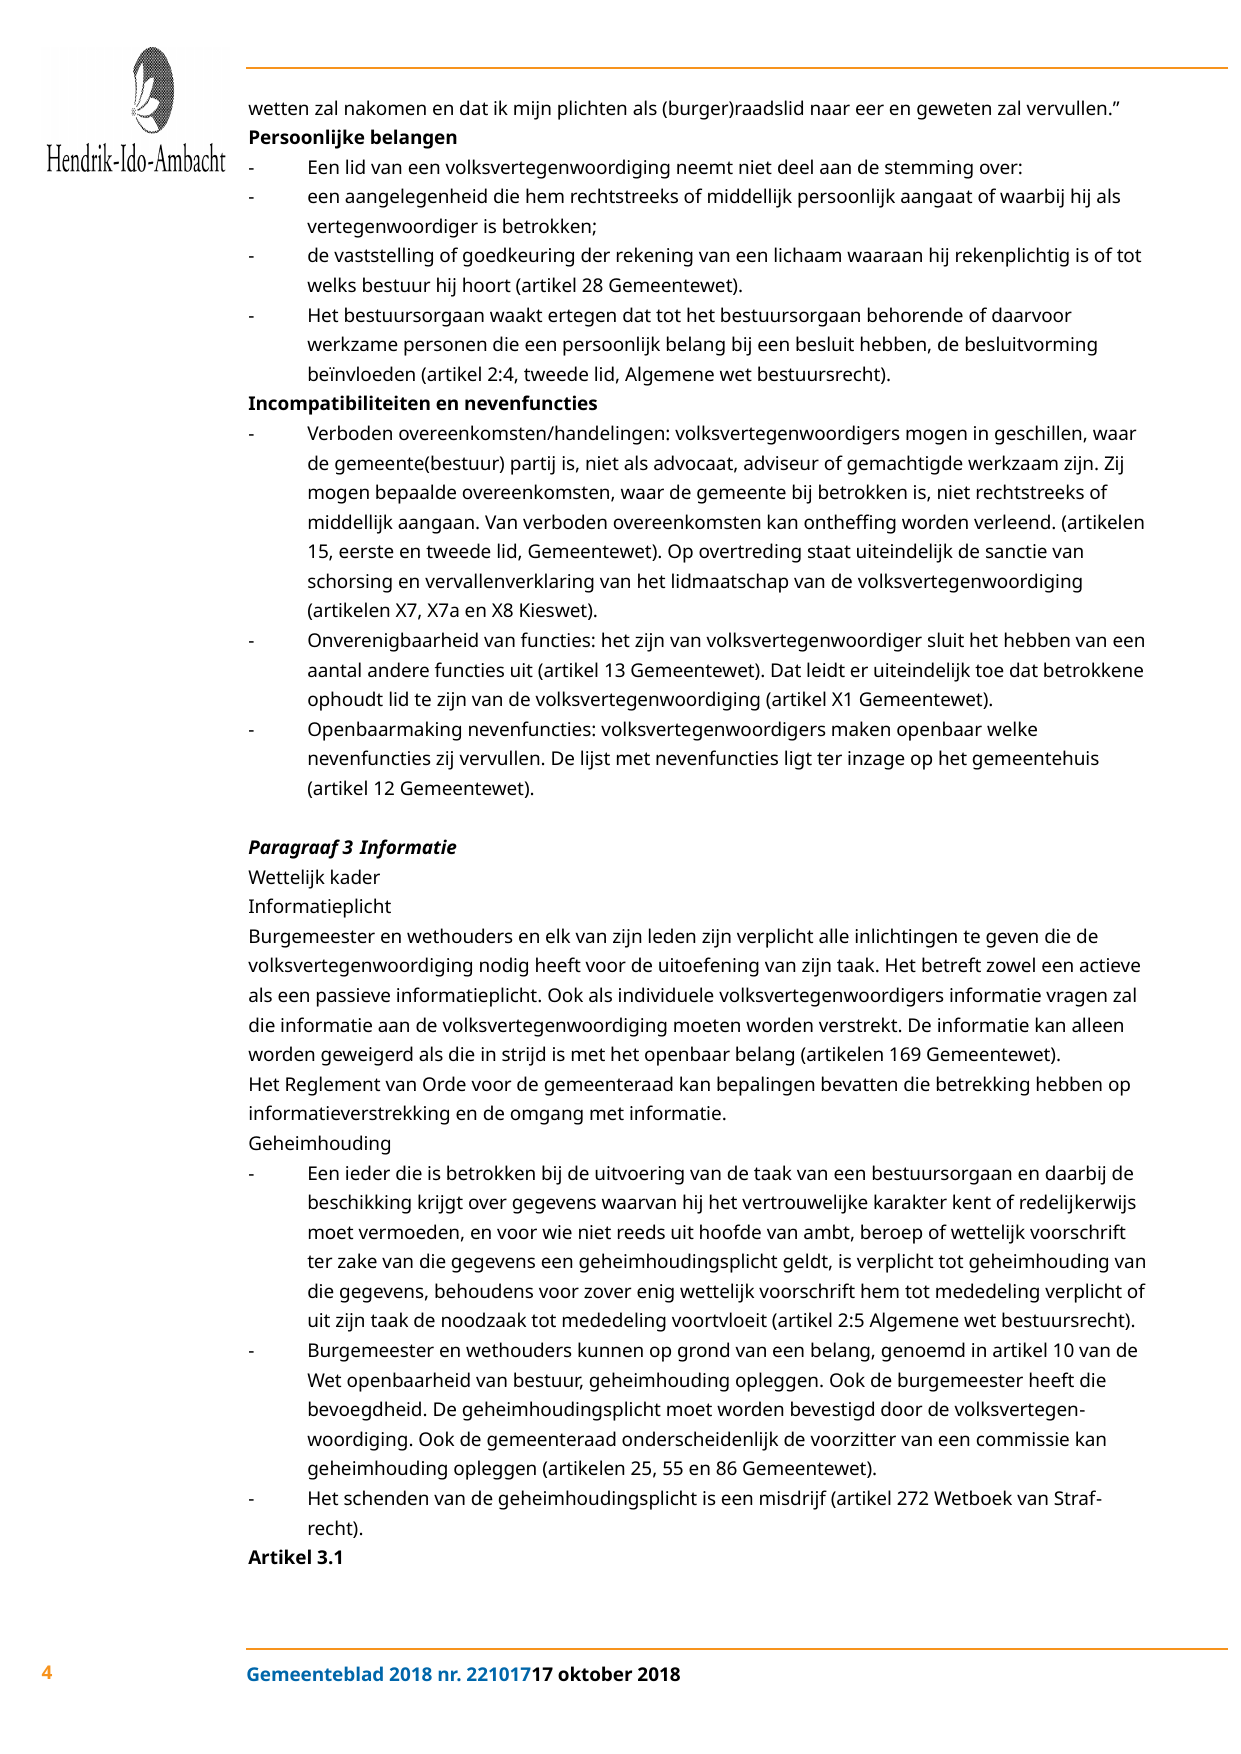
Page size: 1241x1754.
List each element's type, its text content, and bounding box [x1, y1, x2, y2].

list de vaststelling of goedkeuring der rekening van een lichaam waaraan hij rekenplichtig is of tot welks bestuur hij hoort (artikel 28 Gemeentewet). [248, 243, 1152, 298]
list Burgemeester en wethouders kunnen op grond van een belang, genoemd in artikel 10 van de Wet openbaarheid van bestuur, geheimhouding opleggen. Ook de burgemeester heeft die bevoegdheid. De geheimhoudingsplicht moet worden bevestigd door de volksvertegen­woordiging. Ook de gemeenteraad onderscheidenlijk de voorzitter van een commissie kan geheimhouding opleggen (artikelen 25, 55 en 86 Gemeentewet). [248, 1337, 1152, 1481]
text wetten zal nakomen en dat ik mijn plichten als (burger)raadslid naar eer en geweten zal vervullen.” [248, 95, 1152, 121]
list een aangelegenheid die hem rechtstreeks of middellijk persoonlijk aangaat of waarbij hij als verte­genwoordiger is betrokken; [248, 183, 1152, 239]
text Burgemeester en wethouders en elk van zijn leden zijn verplicht alle inlichtingen te geven die de volks­vertegenwoordiging nodig heeft voor de uitoefening van zijn taak. Het betreft zowel een actieve als een passieve informatieplicht. Ook als individuele volksvertegenwoordigers informatie vragen zal die infor­matie aan de volksvertegenwoordiging moeten worden verstrekt. De informatie kan alleen worden geweigerd als die in strijd is met het openbaar belang (artikelen 169 Gemeentewet). [248, 923, 1152, 1067]
picture [41, 47, 231, 172]
list Openbaarmaking nevenfuncties: volksvertegenwoordigers maken openbaar welke nevenfuncties zij vervullen. De lijst met nevenfuncties ligt ter inzage op het gemeentehuis (artikel 12 Gemeentewet). [248, 716, 1152, 801]
list Een ieder die is betrokken bij de uitvoering van de taak van een bestuursorgaan en daarbij de beschikking krijgt over gegevens waarvan hij het vertrouwelijke karakter kent of redelij­kerwijs moet vermoeden, en voor wie niet reeds uit hoofde van ambt, beroep of wettelijk voorschrift ter zake van die gegevens een geheimhoudingsplicht geldt, is verplicht tot geheimhouding van die gegevens, behoudens voor zover enig wettelijk voorschrift hem tot mededeling verplicht of uit zijn taak de noodzaak tot mededeling voortvloeit (artikel 2:5 Algemene wet bestuursrecht). [248, 1160, 1152, 1333]
text Informatieplicht [248, 893, 1152, 919]
list Verboden overeenkomsten/handelingen: volksvertegenwoordigers mogen in geschillen, waar de gemeente(bestuur) partij is, niet als advocaat, adviseur of gemachtigde werkzaam zijn. Zij mogen bepaalde overeenkomsten, waar de gemeente bij betrokken is, niet rechtstreeks of middellijk aan­gaan. Van verboden overeenkomsten kan ontheffing worden verleend. (artikelen 15, eerste en tweede lid, Gemeentewet). Op overtreding staat uiteindelijk de sanctie van schorsing en vervallen­verklaring van het lidmaatschap van de volksvertegenwoordiging (artikelen X7, X7a en X8 Kies­wet). [248, 420, 1152, 623]
text Geheimhouding [248, 1130, 1152, 1156]
list Onverenigbaarheid van functies: het zijn van volksvertegenwoordiger sluit het hebben van een aan­tal andere functies uit (artikel 13 Gemeentewet). Dat leidt er uiteindelijk toe dat betrokkene ophoudt lid te zijn van de volksvertegenwoordiging (artikel X1 Gemeentewet). [248, 627, 1152, 712]
text Persoonlijke belangen [248, 124, 1152, 150]
text Paragraaf 3 Informatie [248, 834, 1152, 860]
text Wettelijk kader [248, 864, 1152, 890]
text Incompatibiliteiten en nevenfuncties [248, 391, 1152, 416]
list Het schenden van de geheimhoudingsplicht is een misdrijf (artikel 272 Wetboek van Straf­recht). [248, 1485, 1152, 1541]
text Het Reglement van Orde voor de gemeenteraad kan bepalingen bevatten die betrekking hebben op informatieverstrekking en de omgang met informatie. [248, 1071, 1152, 1126]
list Het bestuursorgaan waakt ertegen dat tot het bestuursorgaan behorende of daarvoor werkzame per­sonen die een persoonlijk belang bij een besluit hebben, de besluitvorming beïnvloeden (artikel 2:4, tweede lid, Algemene wet bestuursrecht). [248, 302, 1152, 387]
list Een lid van een volksvertegenwoordiging neemt niet deel aan de stemming over: [248, 154, 1152, 180]
text Artikel 3.1 [248, 1544, 1152, 1570]
